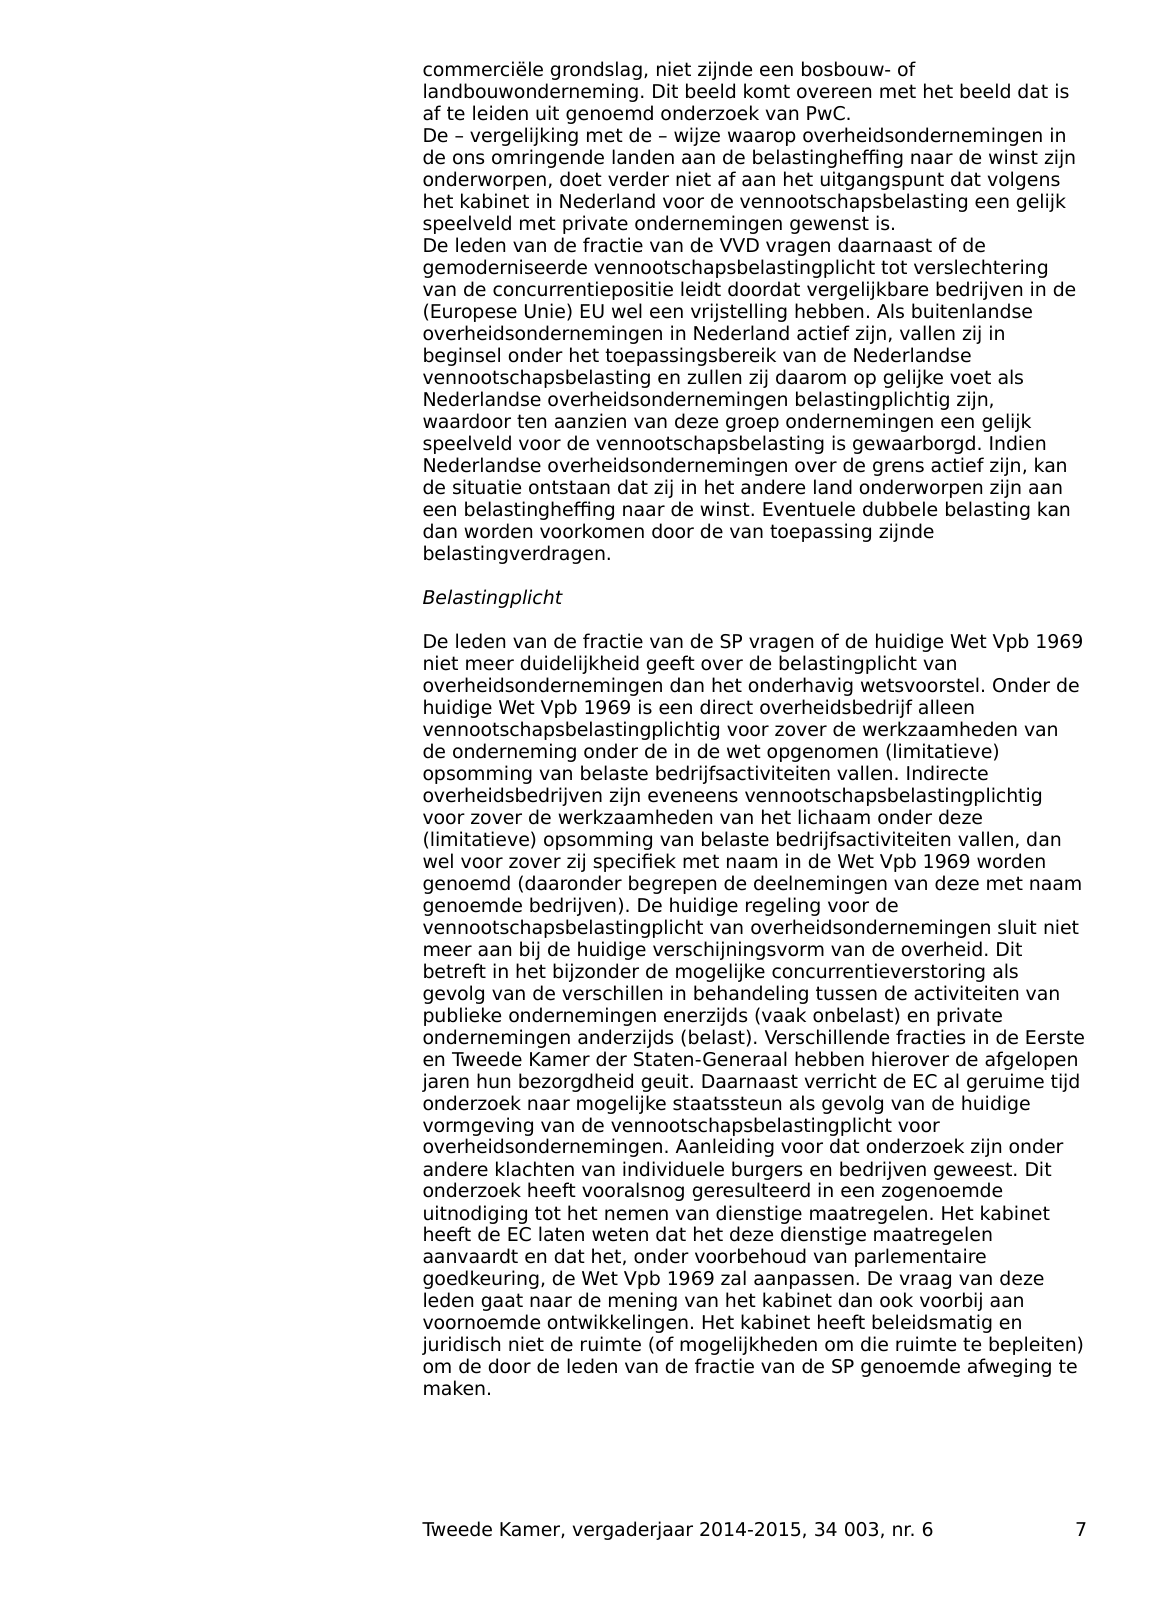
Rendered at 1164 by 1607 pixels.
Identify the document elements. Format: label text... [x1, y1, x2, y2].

text De leden van de fractie van de SP vragen of de huidige Wet Vpb 1969 niet meer duidelijkheid geeft over de belastingplicht van overheidsondernemingen dan het onderhavig wetsvoorstel. Onder de huidige Wet Vpb 1969 is een direct overheidsbedrijf alleen vennootschapsbelastingplichtig voor zover de werkzaamheden van de onderneming onder de in de wet opgenomen (limitatieve) opsomming van belaste bedrijfsactiviteiten vallen. Indirecte overheidsbedrijven zijn eveneens vennootschapsbelastingplichtig voor zover de werkzaamheden van het lichaam onder deze (limitatieve) opsomming van belaste bedrijfsactiviteiten vallen, dan wel voor zover zij specifiek met naam in de Wet Vpb 1969 worden genoemd (daaronder begrepen de deelnemingen van deze met naam genoemde bedrijven). De huidige regeling voor de vennootschapsbelastingplicht van overheidsondernemingen sluit niet meer aan bij de huidige verschijningsvorm van de overheid. Dit betreft in het bijzonder de mogelijke concurrentieverstoring als gevolg van de verschillen in behandeling tussen de activiteiten van publieke ondernemingen enerzijds (vaak onbelast) en private ondernemingen anderzijds (belast). Verschillende fracties in de Eerste en Tweede Kamer der Staten-Generaal hebben hierover de afgelopen jaren hun bezorgdheid geuit. Daarnaast verricht de EC al geruime tijd onderzoek naar mogelijke staatssteun als gevolg van de huidige vormgeving van de vennootschapsbelastingplicht voor overheidsondernemingen. Aanleiding voor dat onderzoek zijn onder andere klachten van individuele burgers en bedrijven geweest. Dit onderzoek heeft vooralsnog geresulteerd in een zogenoemde uitnodiging tot het nemen van dienstige maatregelen. Het kabinet heeft de EC laten weten dat het deze dienstige maatregelen aanvaardt en dat het, onder voorbehoud van parlementaire goedkeuring, de Wet Vpb 1969 zal aanpassen. De vraag van deze leden gaat naar de mening van het kabinet dan ook voorbij aan voornoemde ontwikkelingen. Het kabinet heeft beleidsmatig en juridisch niet de ruimte (of mogelijkheden om die ruimte te bepleiten) om de door de leden van de fractie van de SP genoemde afweging te maken. [422, 631, 1087, 1400]
text De leden van de fractie van de VVD vragen daarnaast of de gemoderniseerde vennootschapsbelastingplicht tot verslechtering van de concurrentiepositie leidt doordat vergelijkbare bedrijven in de (Europese Unie) EU wel een vrijstelling hebben. Als buitenlandse overheidsondernemingen in Nederland actief zijn, vallen zij in beginsel onder het toepassingsbereik van de Nederlandse vennootschapsbelasting en zullen zij daarom op gelijke voet als Nederlandse overheidsondernemingen belastingplichtig zijn, waardoor ten aanzien van deze groep ondernemingen een gelijk speelveld voor de vennootschapsbelasting is gewaarborgd. Indien Nederlandse overheidsondernemingen over de grens actief zijn, kan de situatie ontstaan dat zij in het andere land onderworpen zijn aan een belastingheffing naar de winst. Eventuele dubbele belasting kan dan worden voorkomen door de van toepassing zijnde belastingverdragen. [422, 235, 1087, 564]
text De – vergelijking met de – wijze waarop overheidsondernemingen in de ons omringende landen aan de belastingheffing naar de winst zijn onderworpen, doet verder niet af aan het uitgangspunt dat volgens het kabinet in Nederland voor de vennootschapsbelasting een gelijk speelveld met private ondernemingen gewenst is. [422, 125, 1087, 235]
subtitle Belastingplicht [422, 587, 1087, 609]
text commerciële grondslag, niet zijnde een bosbouw- of landbouwonderneming. Dit beeld komt overeen met het beeld dat is af te leiden uit genoemd onderzoek van PwC. [422, 59, 1087, 125]
